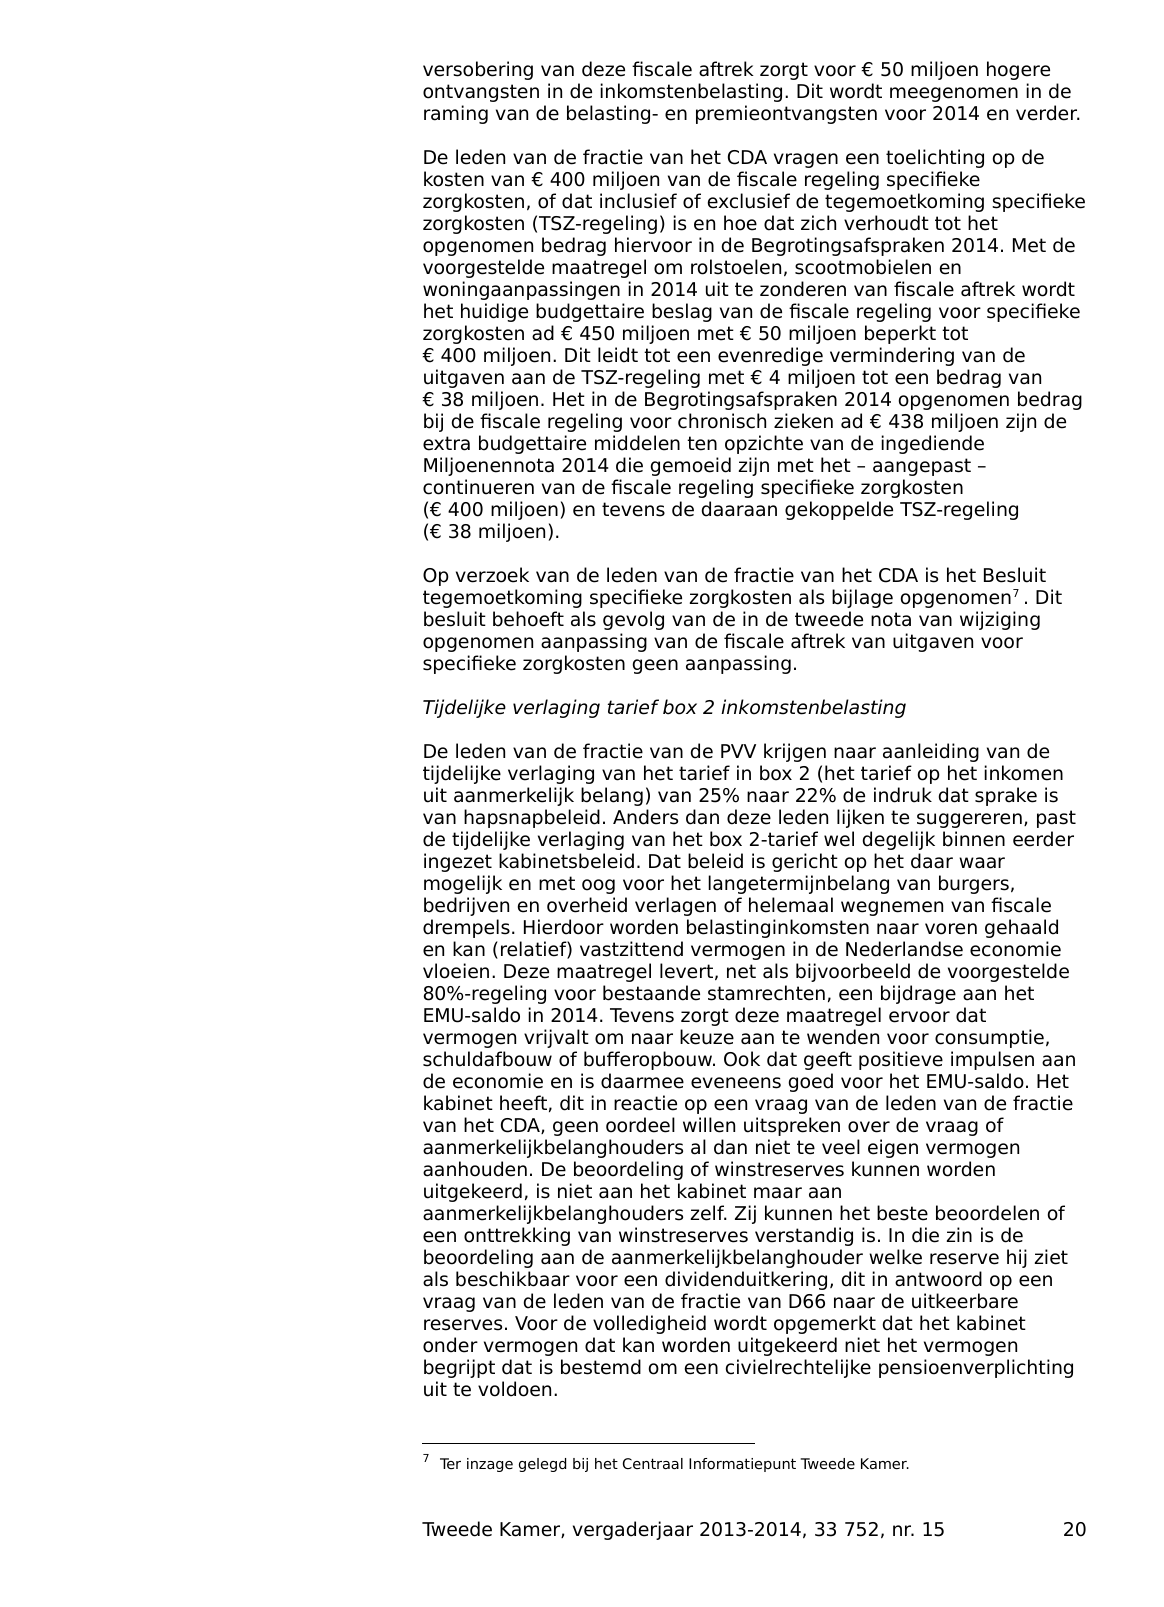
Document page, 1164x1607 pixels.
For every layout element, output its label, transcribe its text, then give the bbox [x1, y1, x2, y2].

text Ter inzage gelegd bij het Centraal Informatiepunt Tweede Kamer. [422, 1452, 1087, 1474]
text Op verzoek van de leden van de fractie van het CDA is het Besluit tegemoetkoming specifieke zorgkosten als bijlage opgenomen. Dit besluit behoeft als gevolg van de in de tweede nota van wijziging opgenomen aanpassing van de fiscale aftrek van uitgaven voor specifieke zorgkosten geen aanpassing. [422, 565, 1087, 675]
text versobering van deze fiscale aftrek zorgt voor € 50 miljoen hogere ontvangsten in de inkomstenbelasting. Dit wordt meegenomen in de raming van de belasting- en premieontvangsten voor 2014 en verder. [422, 59, 1087, 125]
subtitle Tijdelijke verlaging tarief box 2 inkomstenbelasting [422, 697, 1087, 719]
text De leden van de fractie van het CDA vragen een toelichting op de kosten van € 400 miljoen van de fiscale regeling specifieke zorgkosten, of dat inclusief of exclusief de tegemoetkoming specifieke zorgkosten (TSZ-regeling) is en hoe dat zich verhoudt tot het opgenomen bedrag hiervoor in de Begrotingsafspraken 2014. Met de voorgestelde maatregel om rolstoelen, scootmobielen en woningaanpassingen in 2014 uit te zonderen van fiscale aftrek wordt het huidige budgettaire beslag van de fiscale regeling voor specifieke zorgkosten ad € 450 miljoen met € 50 miljoen beperkt tot € 400 miljoen. Dit leidt tot een evenredige vermindering van de uitgaven aan de TSZ-regeling met € 4 miljoen tot een bedrag van € 38 miljoen. Het in de Begrotingsafspraken 2014 opgenomen bedrag bij de fiscale regeling voor chronisch zieken ad € 438 miljoen zijn de extra budgettaire middelen ten opzichte van de ingediende Miljoenennota 2014 die gemoeid zijn met het – aangepast – continueren van de fiscale regeling specifieke zorgkosten (€ 400 miljoen) en tevens de daaraan gekoppelde TSZ-regeling (€ 38 miljoen). [422, 147, 1087, 543]
text De leden van de fractie van de PVV krijgen naar aanleiding van de tijdelijke verlaging van het tarief in box 2 (het tarief op het inkomen uit aanmerkelijk belang) van 25% naar 22% de indruk dat sprake is van hapsnapbeleid. Anders dan deze leden lijken te suggereren, past de tijdelijke verlaging van het box 2-tarief wel degelijk binnen eerder ingezet kabinetsbeleid. Dat beleid is gericht op het daar waar mogelijk en met oog voor het langetermijnbelang van burgers, bedrijven en overheid verlagen of helemaal wegnemen van fiscale drempels. Hierdoor worden belastinginkomsten naar voren gehaald en kan (relatief) vastzittend vermogen in de Nederlandse economie vloeien. Deze maatregel levert, net als bijvoorbeeld de voorgestelde 80%-regeling voor bestaande stamrechten, een bijdrage aan het EMU-saldo in 2014. Tevens zorgt deze maatregel ervoor dat vermogen vrijvalt om naar keuze aan te wenden voor consumptie, schuldafbouw of bufferopbouw. Ook dat geeft positieve impulsen aan de economie en is daarmee eveneens goed voor het EMU-saldo. Het kabinet heeft, dit in reactie op een vraag van de leden van de fractie van het CDA, geen oordeel willen uitspreken over de vraag of aanmerkelijkbelanghouders al dan niet te veel eigen vermogen aanhouden. De beoordeling of winstreserves kunnen worden uitgekeerd, is niet aan het kabinet maar aan aanmerkelijkbelanghouders zelf. Zij kunnen het beste beoordelen of een onttrekking van winstreserves verstandig is. In die zin is de beoordeling aan de aanmerkelijkbelanghouder welke reserve hij ziet als beschikbaar voor een dividenduitkering, dit in antwoord op een vraag van de leden van de fractie van D66 naar de uitkeerbare reserves. Voor de volledigheid wordt opgemerkt dat het kabinet onder vermogen dat kan worden uitgekeerd niet het vermogen begrijpt dat is bestemd om een civielrechtelijke pensioenverplichting uit te voldoen. [422, 741, 1087, 1401]
